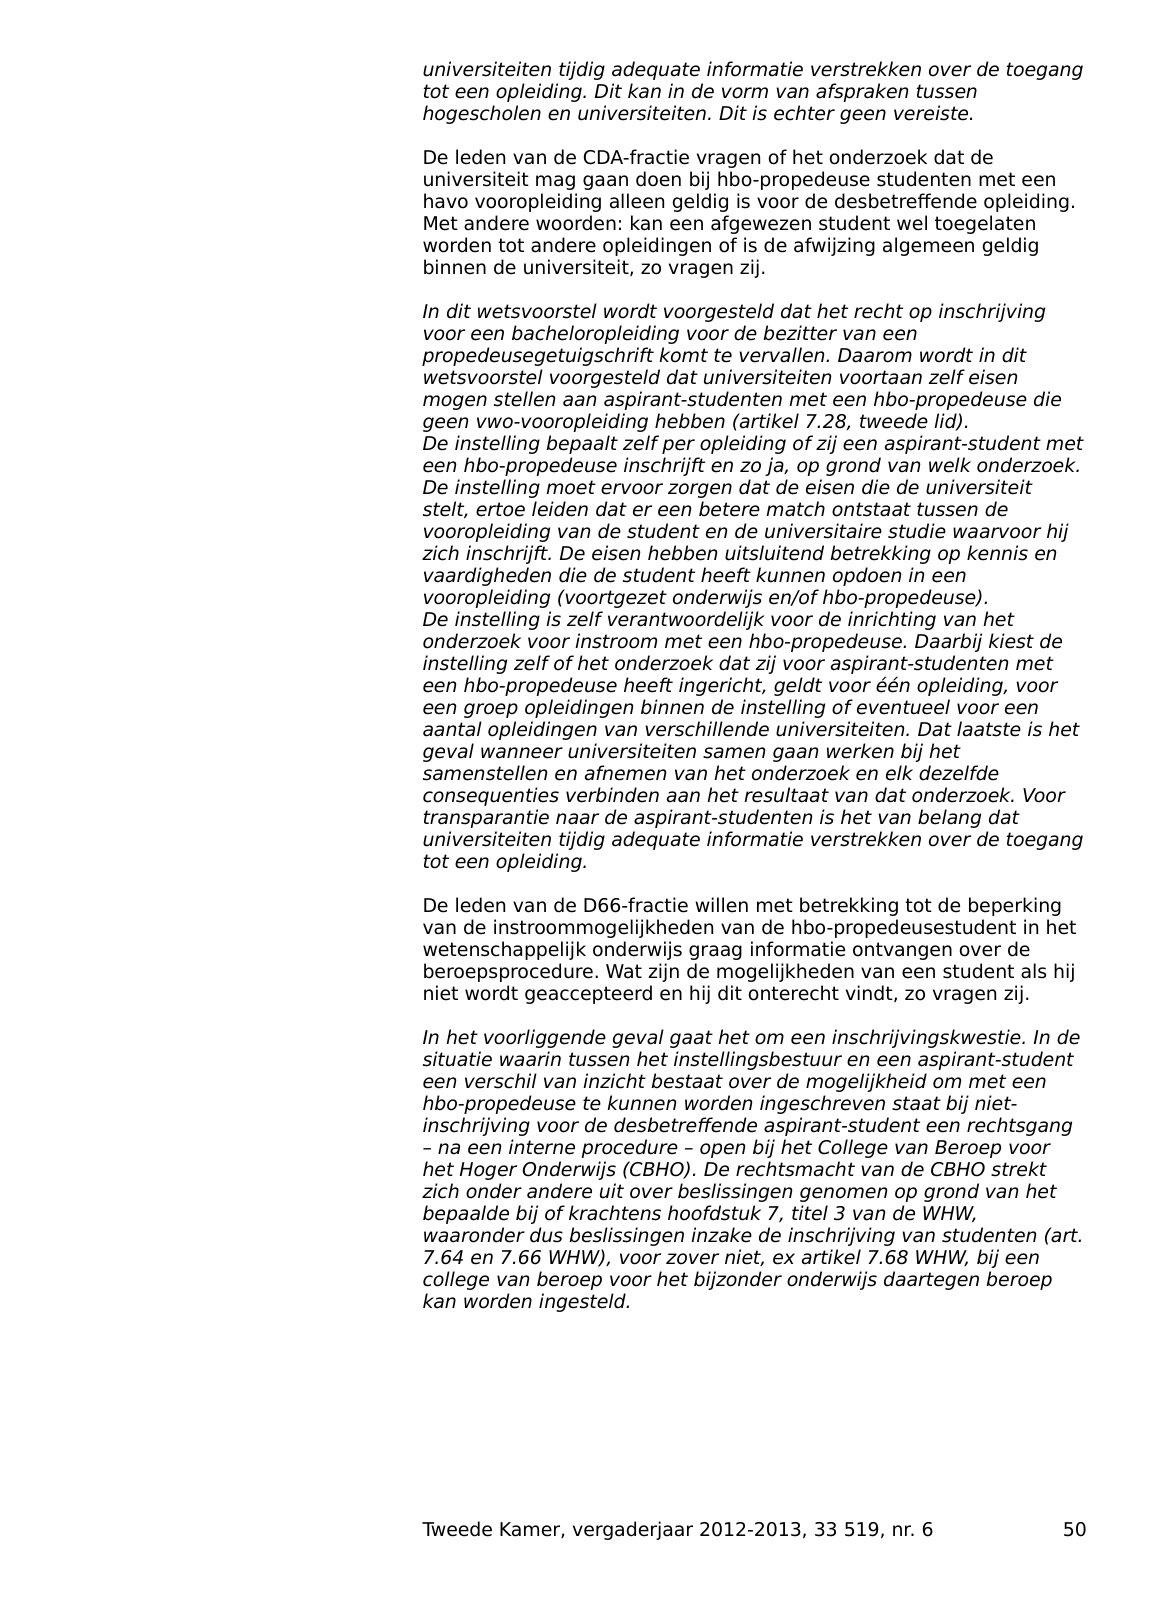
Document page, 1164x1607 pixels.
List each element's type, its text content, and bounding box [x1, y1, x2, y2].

text In dit wetsvoorstel wordt voorgesteld dat het recht op inschrijving voor een bacheloropleiding voor de bezitter van een propedeusegetuigschrift komt te vervallen. Daarom wordt in dit wetsvoorstel voorgesteld dat universiteiten voortaan zelf eisen mogen stellen aan aspirant-studenten met een hbo-propedeuse die geen vwo-vooropleiding hebben (artikel 7.28, tweede lid). [422, 301, 1087, 433]
text In het voorliggende geval gaat het om een inschrijvingskwestie. In de situatie waarin tussen het instellingsbestuur en een aspirant-student een verschil van inzicht bestaat over de mogelijkheid om met een hbo-propedeuse te kunnen worden ingeschreven staat bij niet-inschrijving voor de desbetreffende aspirant-student een rechtsgang – na een interne procedure – open bij het College van Beroep voor het Hoger Onderwijs (CBHO). De rechtsmacht van de CBHO strekt zich onder andere uit over beslissingen genomen op grond van het bepaalde bij of krachtens hoofdstuk 7, titel 3 van de WHW, waaronder dus beslissingen inzake de inschrijving van studenten (art. 7.64 en 7.66 WHW), voor zover niet, ex artikel 7.68 WHW, bij een college van beroep voor het bijzonder onderwijs daartegen beroep kan worden ingesteld. [422, 1027, 1087, 1313]
text De instelling bepaalt zelf per opleiding of zij een aspirant-student met een hbo-propedeuse inschrijft en zo ja, op grond van welk onderzoek. De instelling moet ervoor zorgen dat de eisen die de universiteit stelt, ertoe leiden dat er een betere match ontstaat tussen de vooropleiding van de student en de universitaire studie waarvoor hij zich inschrijft. De eisen hebben uitsluitend betrekking op kennis en vaardigheden die de student heeft kunnen opdoen in een vooropleiding (voortgezet onderwijs en/of hbo-propedeuse). [422, 433, 1087, 609]
text De instelling is zelf verantwoordelijk voor de inrichting van het onderzoek voor instroom met een hbo-propedeuse. Daarbij kiest de instelling zelf of het onderzoek dat zij voor aspirant-studenten met een hbo-propedeuse heeft ingericht, geldt voor één opleiding, voor een groep opleidingen binnen de instelling of eventueel voor een aantal opleidingen van verschillende universiteiten. Dat laatste is het geval wanneer universiteiten samen gaan werken bij het samenstellen en afnemen van het onderzoek en elk dezelfde consequenties verbinden aan het resultaat van dat onderzoek. Voor transparantie naar de aspirant-studenten is het van belang dat universiteiten tijdig adequate informatie verstrekken over de toegang tot een opleiding. [422, 609, 1087, 873]
text De leden van de D66-fractie willen met betrekking tot de beperking van de instroommogelijkheden van de hbo-propedeusestudent in het wetenschappelijk onderwijs graag informatie ontvangen over de beroepsprocedure. Wat zijn de mogelijkheden van een student als hij niet wordt geaccepteerd en hij dit onterecht vindt, zo vragen zij. [422, 895, 1087, 1005]
text De leden van de CDA-fractie vragen of het onderzoek dat de universiteit mag gaan doen bij hbo-propedeuse studenten met een havo vooropleiding alleen geldig is voor de desbetreffende opleiding. Met andere woorden: kan een afgewezen student wel toegelaten worden tot andere opleidingen of is de afwijzing algemeen geldig binnen de universiteit, zo vragen zij. [422, 147, 1087, 279]
text universiteiten tijdig adequate informatie verstrekken over de toegang tot een opleiding. Dit kan in de vorm van afspraken tussen hogescholen en universiteiten. Dit is echter geen vereiste. [422, 59, 1087, 125]
